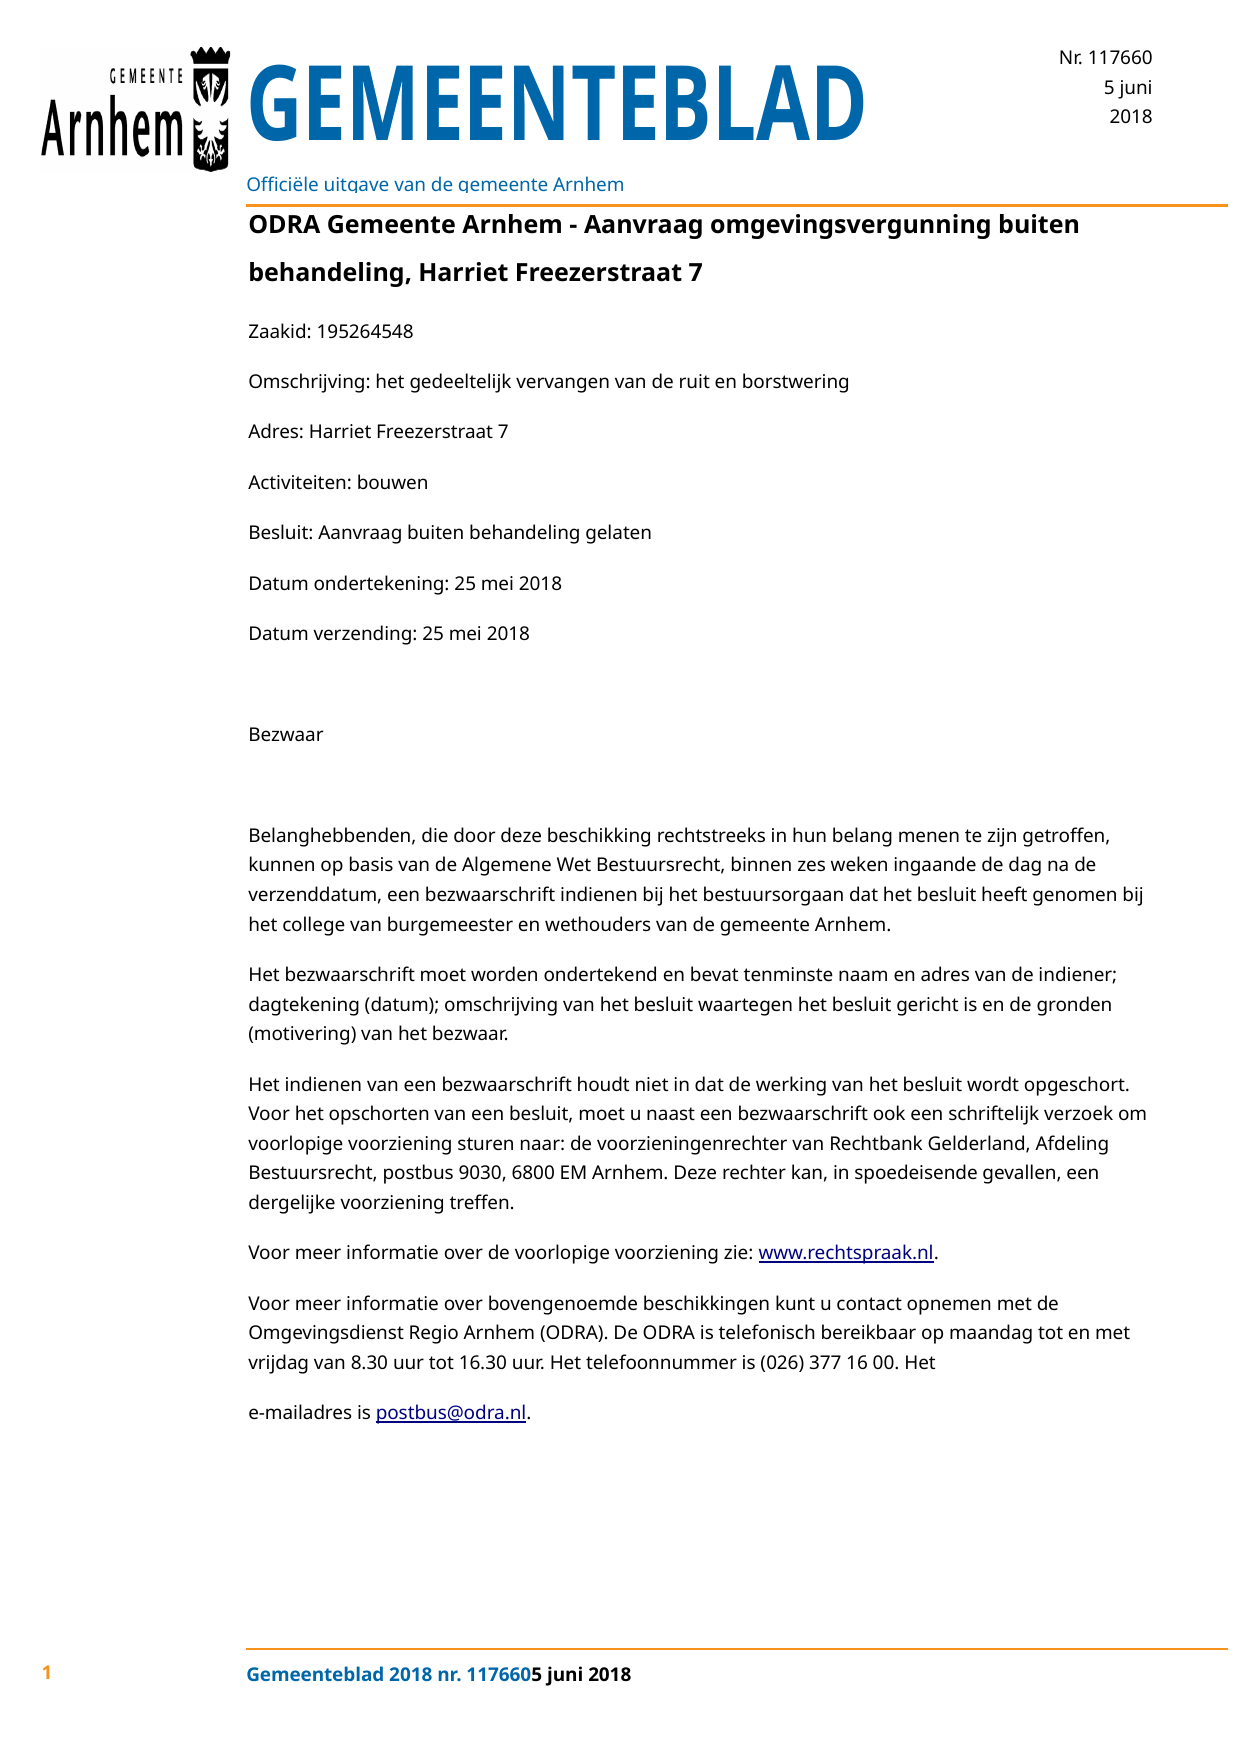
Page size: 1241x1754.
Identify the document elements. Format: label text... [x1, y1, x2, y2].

text Het indienen van een bezwaarschrift houdt niet in dat de werking van het besluit wordt opgeschort. Voor het opschorten van een besluit, moet u naast een bezwaarschrift ook een schriftelijk verzoek om voorlopige voorziening sturen naar: de voorzieningenrechter van Rechtbank Gelderland, Afdeling Bestuursrecht, postbus 9030, 6800 EM Arnhem. Deze rechter kan, in spoedeisende gevallen, een dergelijke voorziening treffen. [248, 1071, 1152, 1215]
text Datum ondertekening: 25 mei 2018 [248, 570, 1152, 596]
text Voor meer informatie over de voorlopige voorziening zie: www.rechtspraak.nl. [248, 1239, 1152, 1265]
text Voor meer informatie over bovengenoemde beschikkingen kunt u contact opnemen met de Omgevingsdienst Regio Arnhem (ODRA). De ODRA is telefonisch bereikbaar op maandag tot en met vrijdag van 8.30 uur tot 16.30 uur. Het telefoonnummer is (026) 377 16 00. Het [248, 1290, 1152, 1375]
picture [41, 47, 231, 172]
text Zaakid: 195264548 [248, 318, 1152, 344]
text Bezwaar [248, 721, 1152, 747]
text e-mailadres is postbus@odra.nl. [248, 1399, 1152, 1425]
text ODRA Gemeente Arnhem - Aanvraag omgevingsvergunning buiten behandeling, Harriet Freezerstraat 7 [248, 207, 1152, 288]
text Adres: Harriet Freezerstraat 7 [248, 419, 1152, 444]
text Activiteiten: bouwen [248, 469, 1152, 495]
text Omschrijving: het gedeeltelijk vervangen van de ruit en borstwering [248, 368, 1152, 394]
text Het bezwaarschrift moet worden ondertekend en bevat tenminste naam en adres van de indiener; dagtekening (datum); omschrijving van het besluit waartegen het besluit gericht is en de gronden (motivering) van het bezwaar. [248, 961, 1152, 1046]
text Datum verzending: 25 mei 2018 [248, 620, 1152, 646]
text Besluit: Aanvraag buiten behandeling gelaten [248, 519, 1152, 545]
text Belanghebbenden, die door deze beschikking rechtstreeks in hun belang menen te zijn getroffen, kunnen op basis van de Algemene Wet Bestuursrecht, binnen zes weken ingaande de dag na de verzenddatum, een bezwaarschrift indienen bij het bestuursorgaan dat het besluit heeft genomen bij het college van burgemeester en wethouders van de gemeente Arnhem. [248, 822, 1152, 937]
